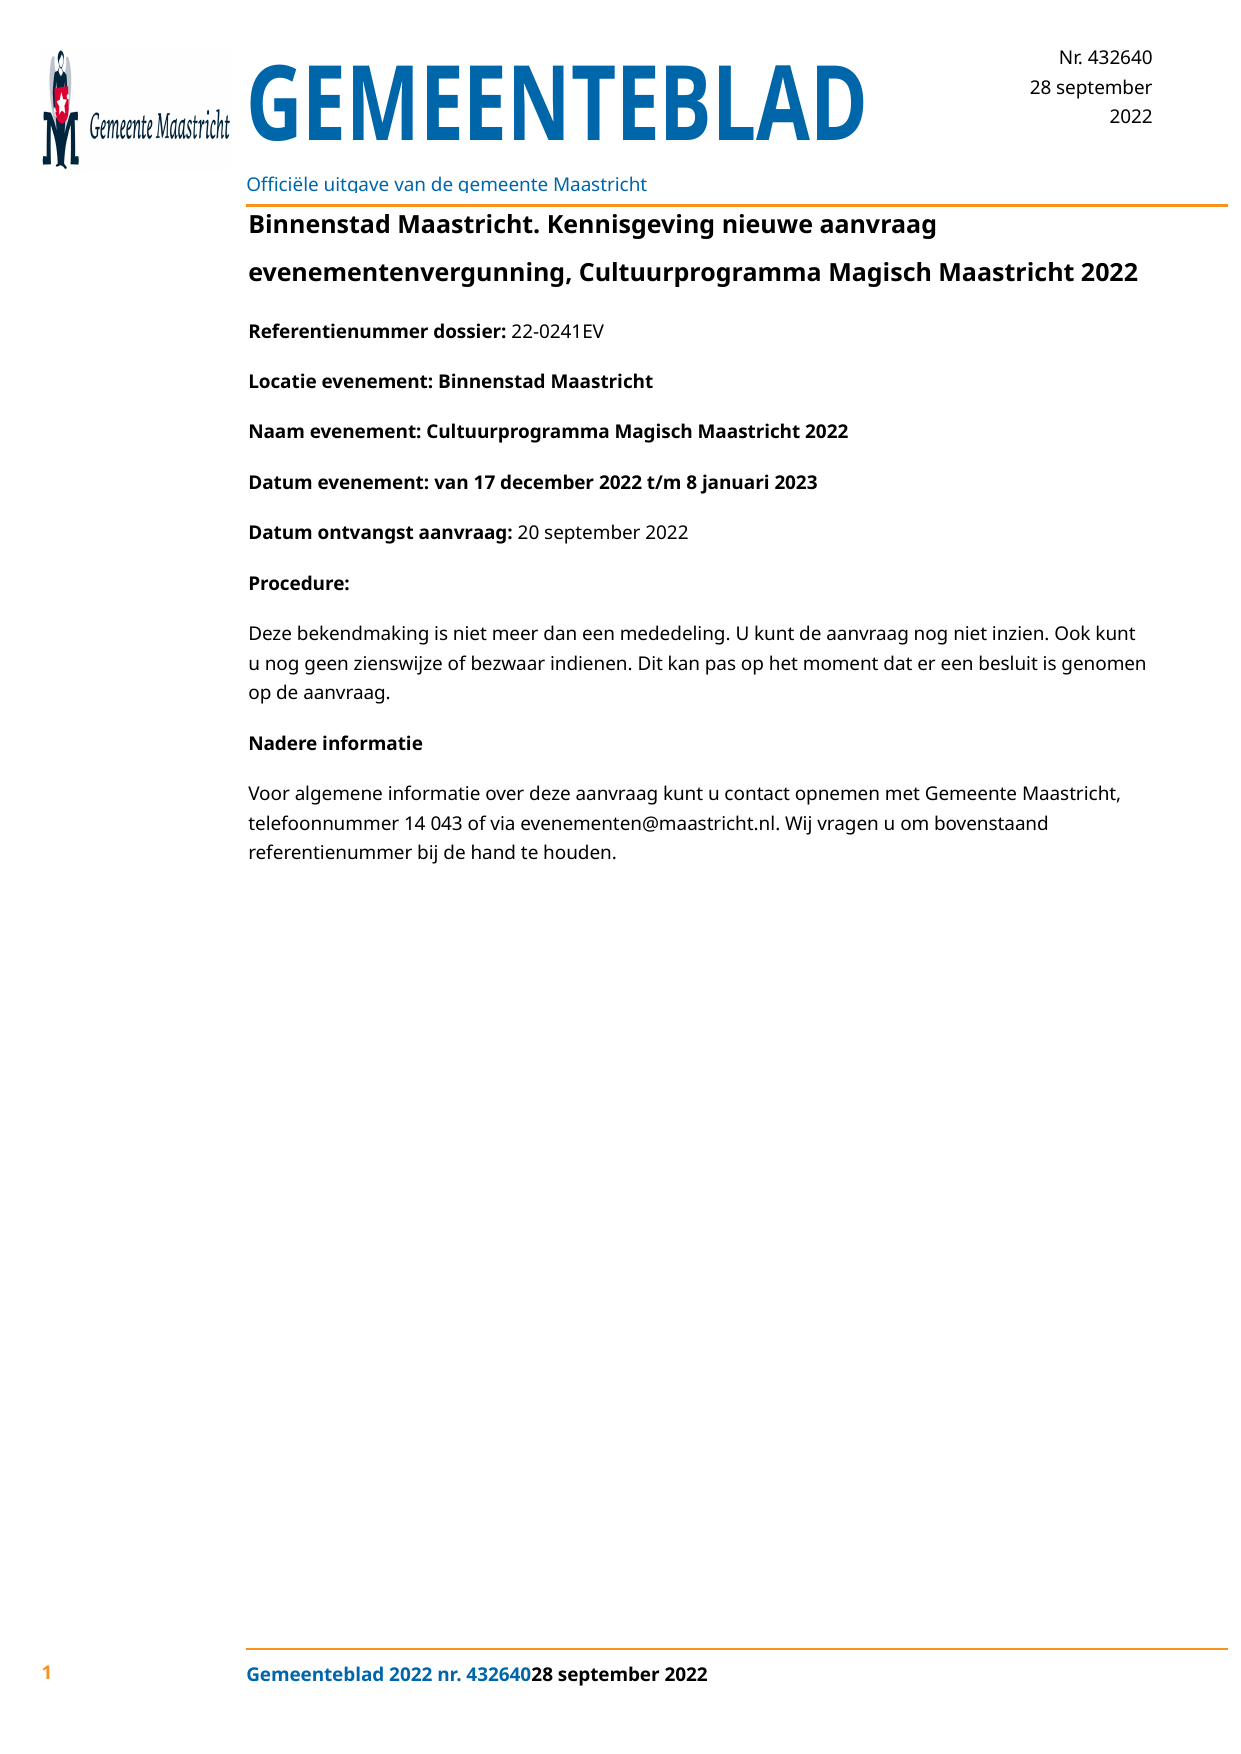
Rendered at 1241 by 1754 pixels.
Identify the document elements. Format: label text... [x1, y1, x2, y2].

text Binnenstad Maastricht. Kennisgeving nieuwe aanvraag evenementenvergunning, Cultuurprogramma Magisch Maastricht 2022 [248, 207, 1152, 288]
text Naam evenement: Cultuurprogramma Magisch Maastricht 2022 [248, 419, 1152, 444]
picture [41, 47, 231, 172]
text Locatie evenement: Binnenstad Maastricht [248, 368, 1152, 394]
text Nadere informatie [248, 730, 1152, 756]
text Datum evenement: van 17 december 2022 t/m 8 januari 2023 [248, 469, 1152, 495]
text Voor algemene informatie over deze aanvraag kunt u contact opnemen met Gemeente Maastricht, telefoonnummer 14 043 of via evenementen@maastricht.nl. Wij vragen u om bovenstaand referentienummer bij de hand te houden. [248, 780, 1152, 865]
text Procedure: [248, 570, 1152, 596]
text Deze bekendmaking is niet meer dan een mededeling. U kunt de aanvraag nog niet inzien. Ook kunt u nog geen zienswijze of bezwaar indienen. Dit kan pas op het moment dat er een besluit is genomen op de aanvraag. [248, 620, 1152, 705]
text Referentienummer dossier: 22-0241EV [248, 318, 1152, 344]
text Datum ontvangst aanvraag: 20 september 2022 [248, 519, 1152, 545]
